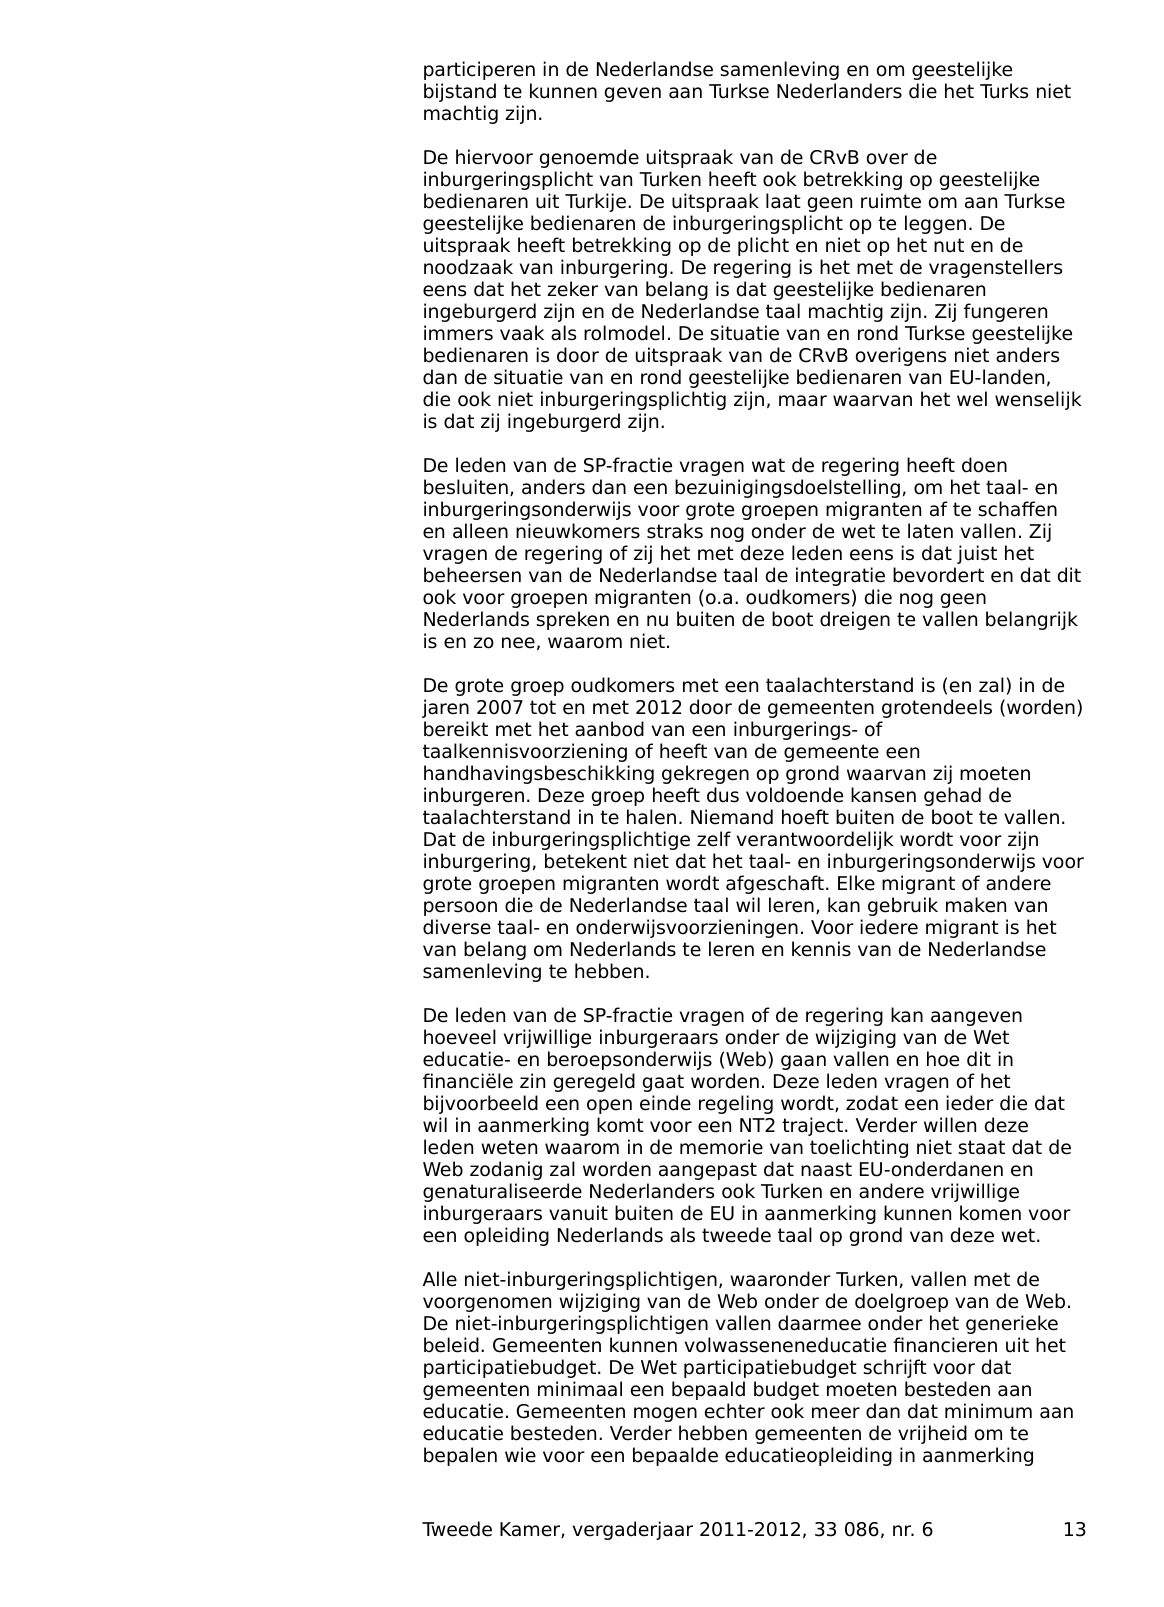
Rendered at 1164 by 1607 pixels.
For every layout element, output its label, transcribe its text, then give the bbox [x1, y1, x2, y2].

text De leden van de SP-fractie vragen of de regering kan aangeven hoeveel vrijwillige inburgeraars onder de wijziging van de Wet educatie- en beroepsonderwijs (Web) gaan vallen en hoe dit in financiële zin geregeld gaat worden. Deze leden vragen of het bijvoorbeeld een open einde regeling wordt, zodat een ieder die dat wil in aanmerking komt voor een NT2 traject. Verder willen deze leden weten waarom in de memorie van toelichting niet staat dat de Web zodanig zal worden aangepast dat naast EU-onderdanen en genaturaliseerde Nederlanders ook Turken en andere vrijwillige inburgeraars vanuit buiten de EU in aanmerking kunnen komen voor een opleiding Nederlands als tweede taal op grond van deze wet. [422, 1005, 1087, 1247]
text De leden van de SP-fractie vragen wat de regering heeft doen besluiten, anders dan een bezuinigingsdoelstelling, om het taal- en inburgeringsonderwijs voor grote groepen migranten af te schaffen en alleen nieuwkomers straks nog onder de wet te laten vallen. Zij vragen de regering of zij het met deze leden eens is dat juist het beheersen van de Nederlandse taal de integratie bevordert en dat dit ook voor groepen migranten (o.a. oudkomers) die nog geen Nederlands spreken en nu buiten de boot dreigen te vallen belangrijk is en zo nee, waarom niet. [422, 455, 1087, 653]
text De hiervoor genoemde uitspraak van de CRvB over de inburgeringsplicht van Turken heeft ook betrekking op geestelijke bedienaren uit Turkije. De uitspraak laat geen ruimte om aan Turkse geestelijke bedienaren de inburgeringsplicht op te leggen. De uitspraak heeft betrekking op de plicht en niet op het nut en de noodzaak van inburgering. De regering is het met de vragenstellers eens dat het zeker van belang is dat geestelijke bedienaren ingeburgerd zijn en de Nederlandse taal machtig zijn. Zij fungeren immers vaak als rolmodel. De situatie van en rond Turkse geestelijke bedienaren is door de uitspraak van de CRvB overigens niet anders dan de situatie van en rond geestelijke bedienaren van EU-landen, die ook niet inburgeringsplichtig zijn, maar waarvan het wel wenselijk is dat zij ingeburgerd zijn. [422, 147, 1087, 433]
text De grote groep oudkomers met een taalachterstand is (en zal) in de jaren 2007 tot en met 2012 door de gemeenten grotendeels (worden) bereikt met het aanbod van een inburgerings- of taalkennisvoorziening of heeft van de gemeente een handhavingsbeschikking gekregen op grond waarvan zij moeten inburgeren. Deze groep heeft dus voldoende kansen gehad de taalachterstand in te halen. Niemand hoeft buiten de boot te vallen. Dat de inburgeringsplichtige zelf verantwoordelijk wordt voor zijn inburgering, betekent niet dat het taal- en inburgeringsonderwijs voor grote groepen migranten wordt afgeschaft. Elke migrant of andere persoon die de Nederlandse taal wil leren, kan gebruik maken van diverse taal- en onderwijsvoorzieningen. Voor iedere migrant is het van belang om Nederlands te leren en kennis van de Nederlandse samenleving te hebben. [422, 675, 1087, 983]
text participeren in de Nederlandse samenleving en om geestelijke bijstand te kunnen geven aan Turkse Nederlanders die het Turks niet machtig zijn. [422, 59, 1087, 125]
text Alle niet-inburgeringsplichtigen, waaronder Turken, vallen met de voorgenomen wijziging van de Web onder de doelgroep van de Web. De niet-inburgeringsplichtigen vallen daarmee onder het generieke beleid. Gemeenten kunnen volwasseneneducatie financieren uit het participatiebudget. De Wet participatiebudget schrijft voor dat gemeenten minimaal een bepaald budget moeten besteden aan educatie. Gemeenten mogen echter ook meer dan dat minimum aan educatie besteden. Verder hebben gemeenten de vrijheid om te bepalen wie voor een bepaalde educatieopleiding in aanmerking [422, 1269, 1087, 1467]
